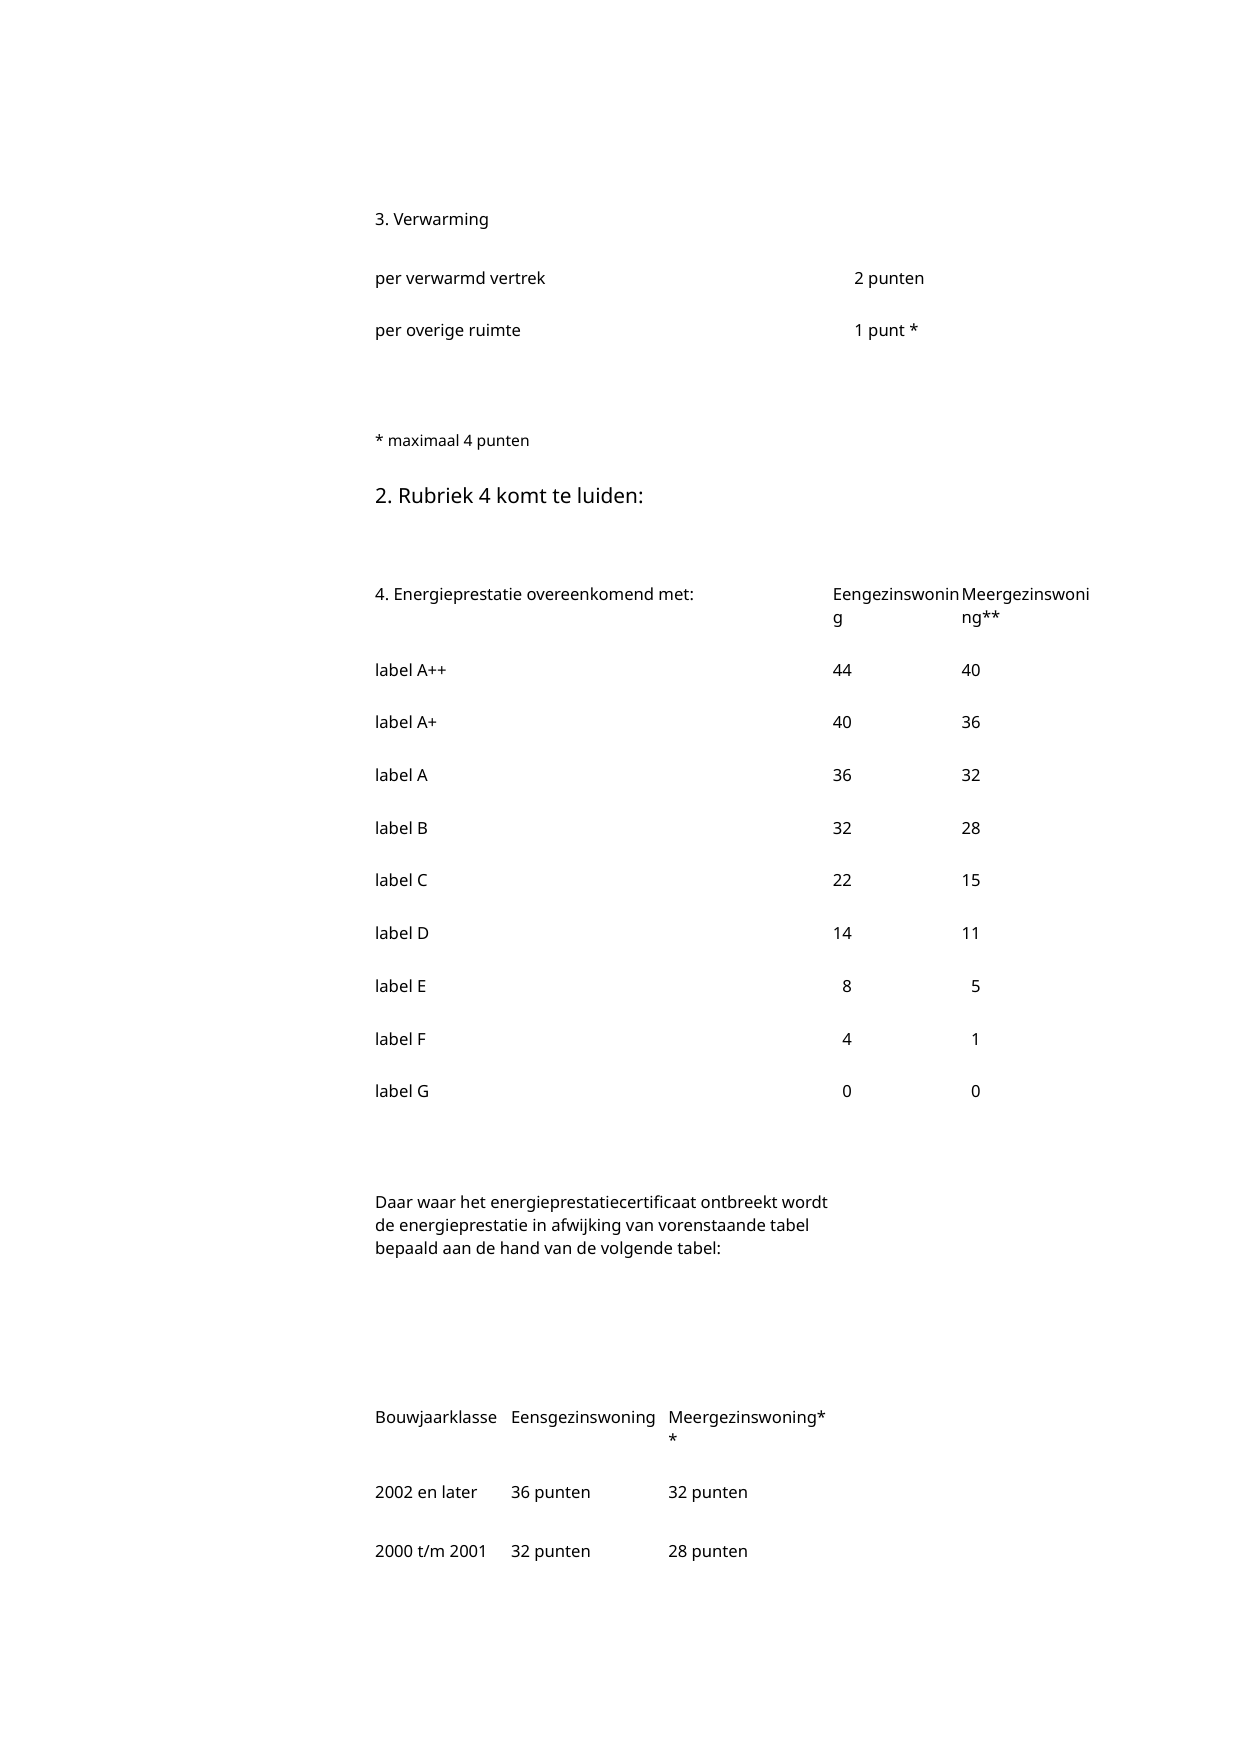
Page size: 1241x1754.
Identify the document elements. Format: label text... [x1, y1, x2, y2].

table_cell 1 [961, 1027, 1090, 1080]
table_cell [961, 1481, 1090, 1539]
table_cell 15 [961, 869, 1090, 922]
table_cell [833, 1133, 961, 1191]
table_cell label G [375, 1080, 833, 1133]
table_header Eengezinswoning [833, 583, 961, 658]
table_cell 40 [833, 711, 961, 764]
table_cell label A+ [375, 711, 833, 764]
table_cell label A++ [375, 658, 833, 711]
text * maximaal 4 punten [375, 430, 1090, 451]
table_cell 0 [961, 1080, 1090, 1133]
table_cell 40 [961, 658, 1090, 711]
table_cell [961, 1539, 1090, 1598]
table_header Bouwjaarklasse [375, 1406, 511, 1481]
table_cell label C [375, 869, 833, 922]
table_cell label E [375, 975, 833, 1027]
table_header 3. Verwarming [375, 208, 854, 266]
text 2. Rubriek 4 komt te luiden: [375, 481, 1090, 510]
table_cell label F [375, 1027, 833, 1080]
table_cell 1 punt * [854, 319, 1090, 372]
table_cell per overige ruimte [375, 319, 854, 372]
table_cell [375, 1133, 833, 1191]
table_cell 32 punten [511, 1539, 668, 1598]
table_cell 5 [961, 975, 1090, 1027]
table_cell 28 [961, 816, 1090, 869]
table_cell 28 punten [668, 1539, 833, 1598]
table_cell 32 [833, 816, 961, 869]
table_header [961, 1406, 1090, 1481]
table_header Meergezinswoning** [961, 583, 1090, 658]
table_cell 36 [833, 764, 961, 816]
table_cell 22 [833, 869, 961, 922]
table_cell per verwarmd vertrek [375, 266, 854, 319]
table_cell label B [375, 816, 833, 869]
table_cell [833, 1481, 961, 1539]
table_cell 11 [961, 922, 1090, 974]
table_cell [961, 1133, 1090, 1191]
table_cell [961, 1191, 1090, 1289]
table_cell label D [375, 922, 833, 974]
table_cell 2 punten [854, 266, 1090, 319]
table_cell 32 [961, 764, 1090, 816]
table_cell 2000 t/m 2001 [375, 1539, 511, 1598]
table_header 4. Energieprestatie overeenkomend met: [375, 583, 833, 658]
table_cell 32 punten [668, 1481, 833, 1539]
table_cell 44 [833, 658, 961, 711]
table_cell Daar waar het energieprestatiecertificaat ontbreekt wordt de energieprestatie in afwijking van vorenstaande tabel bepaald aan de hand van de volgende tabel: [375, 1191, 833, 1289]
table_cell 8 [833, 975, 961, 1027]
table_cell 14 [833, 922, 961, 974]
table_cell 36 punten [511, 1481, 668, 1539]
table_header Meergezinswoning** [668, 1406, 833, 1481]
table_header [854, 208, 1090, 266]
table_cell 2002 en later [375, 1481, 511, 1539]
table_cell [833, 1191, 961, 1289]
table_cell 0 [833, 1080, 961, 1133]
table_header [833, 1406, 961, 1481]
table_header Eensgezinswoning [511, 1406, 668, 1481]
table_cell [833, 1539, 961, 1598]
table_cell label A [375, 764, 833, 816]
table_cell 4 [833, 1027, 961, 1080]
table_cell 36 [961, 711, 1090, 764]
